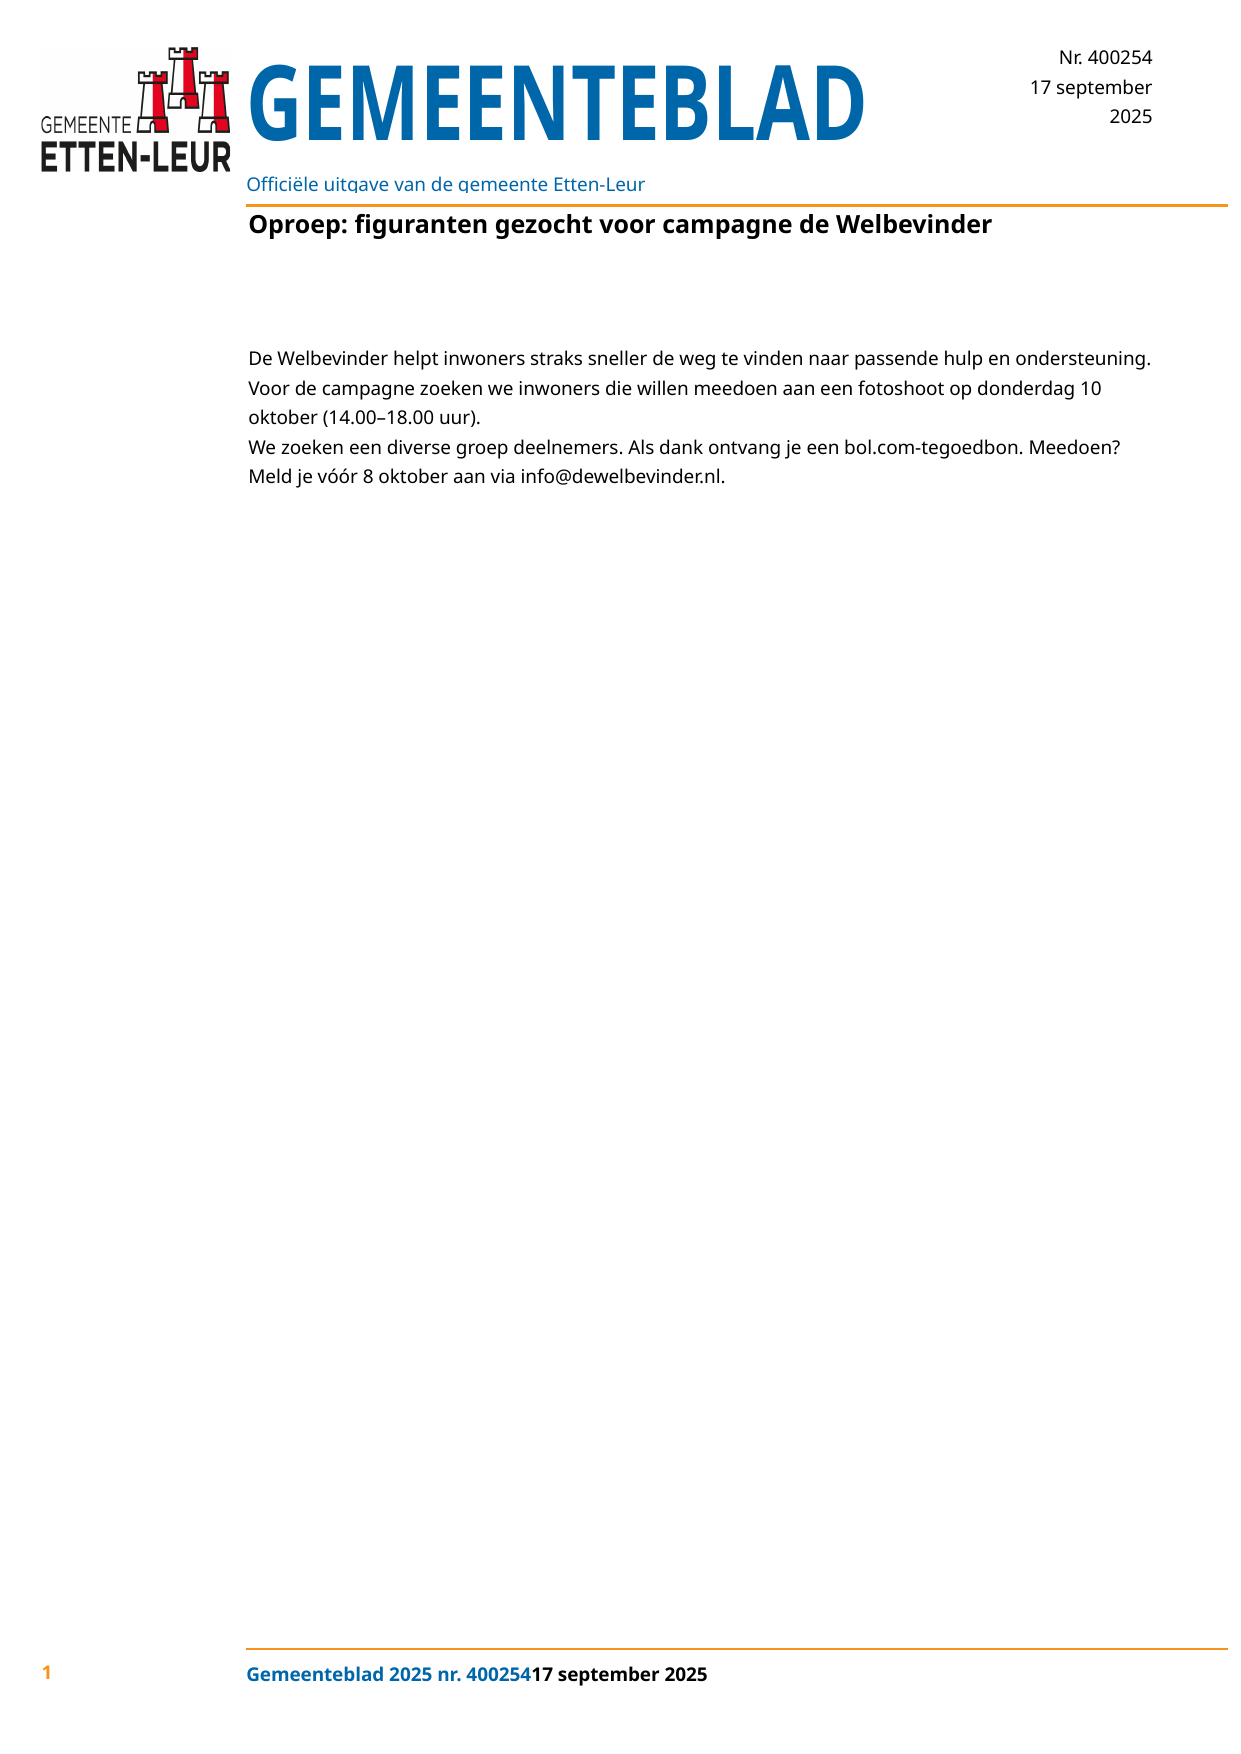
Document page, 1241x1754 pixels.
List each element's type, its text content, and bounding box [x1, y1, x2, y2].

picture [41, 47, 231, 172]
text We zoeken een diverse groep deelnemers. Als dank ontvang je een bol.com-tegoedbon. Meedoen? Meld je vóór 8 oktober aan via info@dewelbevinder.nl. [248, 434, 1152, 489]
text Oproep: figuranten gezocht voor campagne de Welbevinder [248, 207, 1152, 241]
text De Welbevinder helpt inwoners straks sneller de weg te vinden naar passende hulp en ondersteuning. Voor de campagne zoeken we inwoners die willen meedoen aan een fotoshoot op donderdag 10 oktober (14.00–18.00 uur). [248, 345, 1152, 430]
